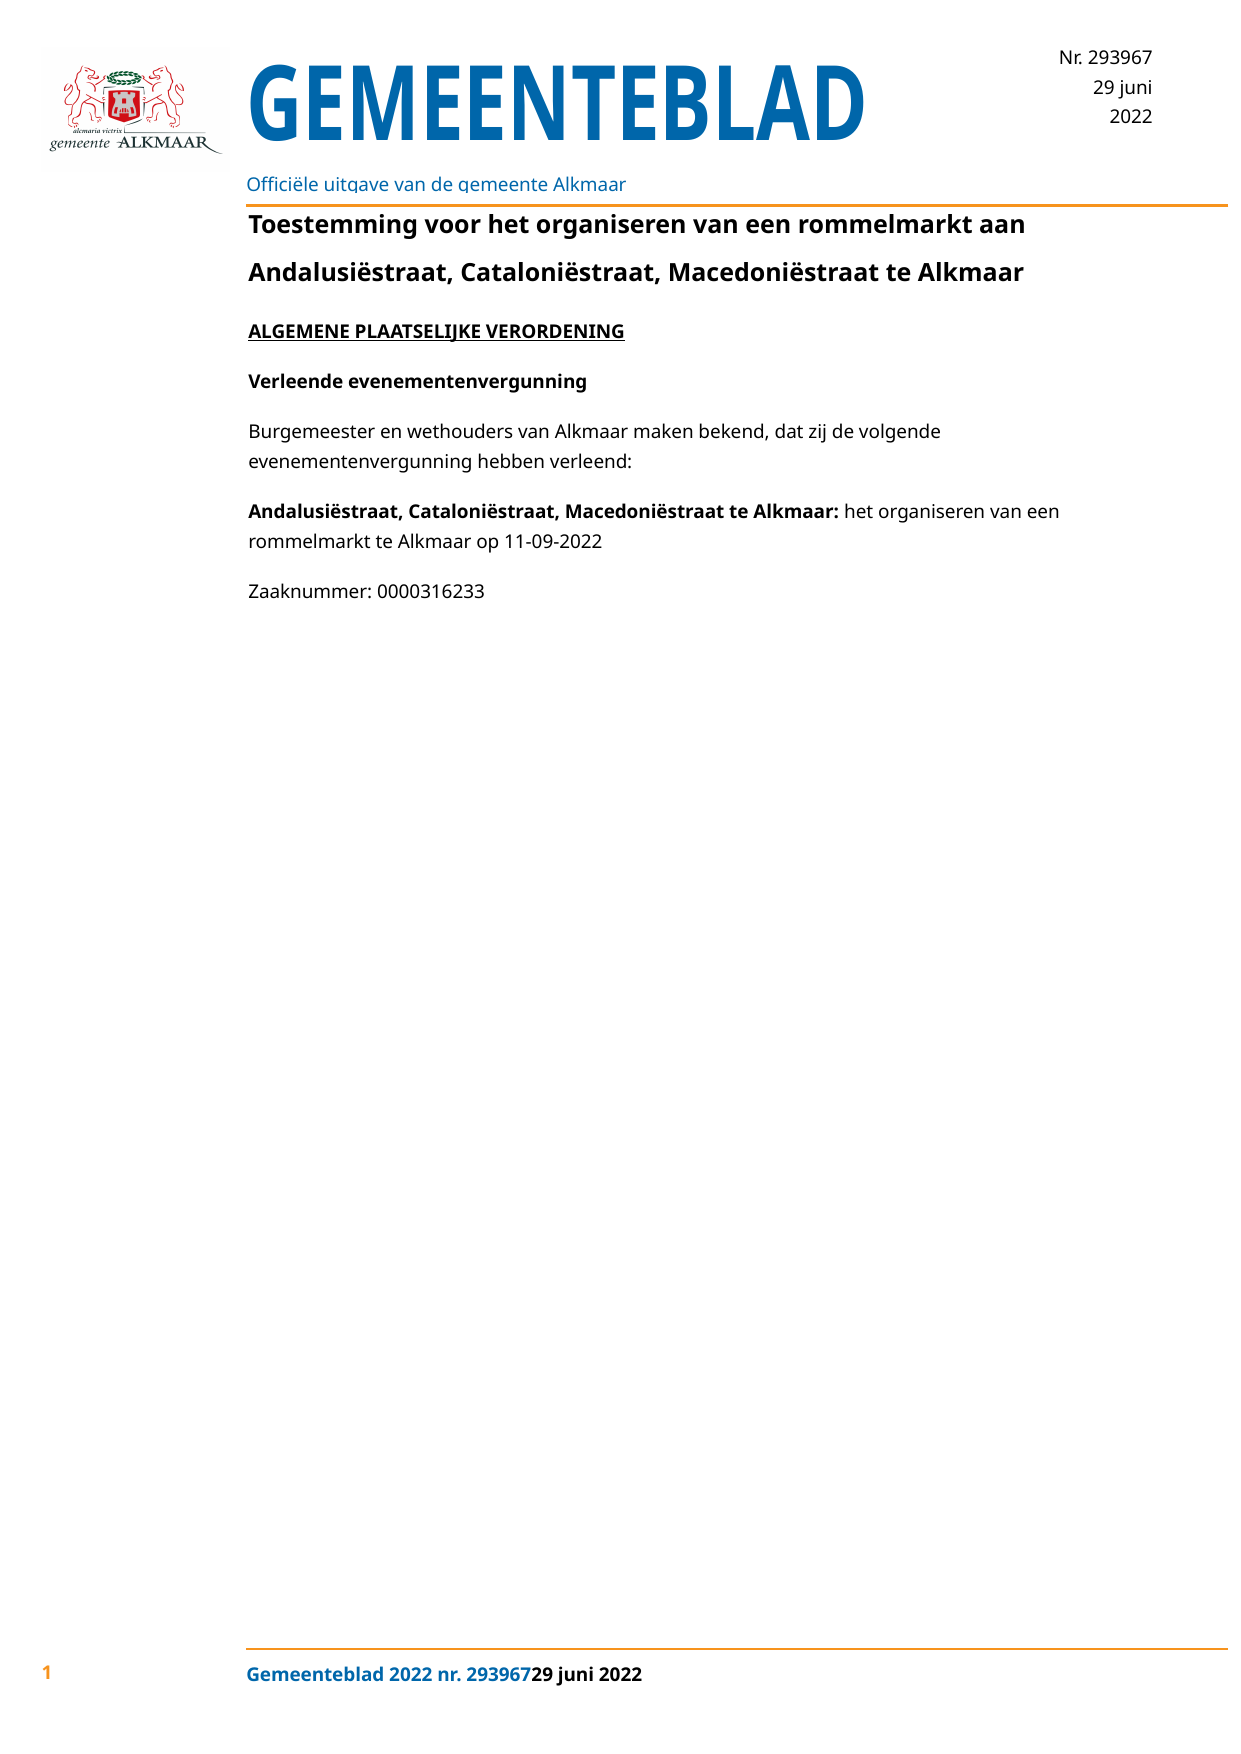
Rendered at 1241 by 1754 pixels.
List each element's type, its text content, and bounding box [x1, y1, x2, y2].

text Toestemming voor het organiseren van een rommelmarkt aan Andalusiëstraat, Cataloniëstraat, Macedoniëstraat te Alkmaar [248, 207, 1152, 288]
text ALGEMENE PLAATSELIJKE VERORDENING [248, 318, 1152, 344]
text Zaaknummer: 0000316233 [248, 579, 1152, 604]
text Burgemeester en wethouders van Alkmaar maken bekend, dat zij de volgende evenementenvergunning hebben verleend: [248, 419, 1152, 474]
text Andalusiëstraat, Cataloniëstraat, Macedoniëstraat te Alkmaar: het organiseren van een rommelmarkt te Alkmaar op 11-09-2022 [248, 499, 1152, 554]
picture [41, 47, 231, 172]
text Verleende evenementenvergunning [248, 368, 1152, 394]
